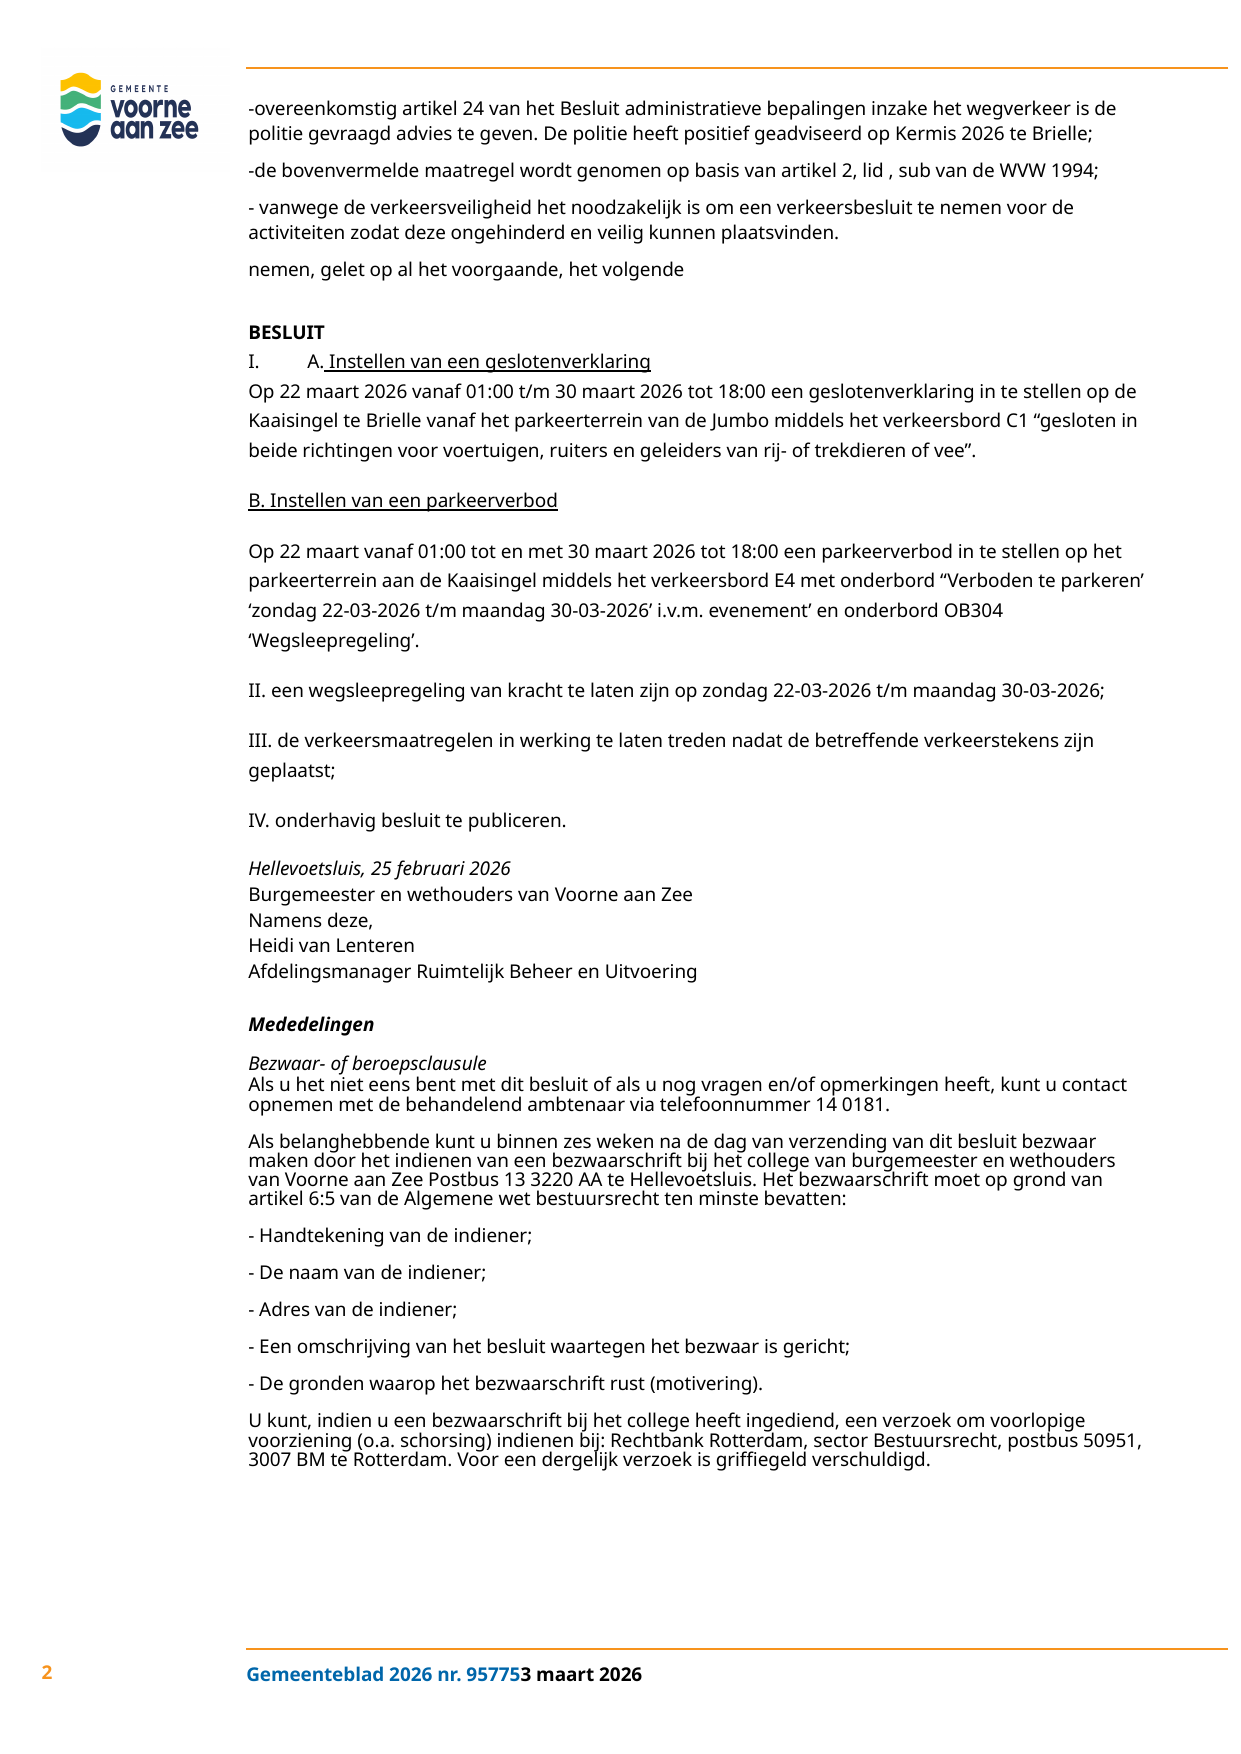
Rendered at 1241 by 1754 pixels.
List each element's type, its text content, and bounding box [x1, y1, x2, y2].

picture [41, 47, 231, 172]
text -overeenkomstig artikel 24 van het Besluit administratieve bepalingen inzake het wegverkeer is de politie gevraagd advies te geven. De politie heeft positief geadviseerd op Kermis 2026 te Brielle; [248, 95, 1152, 146]
text nemen, gelet op al het voorgaande, het volgende [248, 256, 1152, 282]
text - Een omschrijving van het besluit waartegen het bezwaar is gericht; [248, 1338, 1152, 1358]
text Namens deze, [248, 907, 1152, 933]
text Op 22 maart vanaf 01:00 tot en met 30 maart 2026 tot 18:00 een parkeerverbod in te stellen op het parkeerterrein aan de Kaaisingel middels het verkeersbord E4 met onderbord “Verboden te parkeren’ ‘zondag 22-03-2026 t/m maandag 30-03-2026’ i.v.m. evenement’ en onderbord OB304 ‘Wegsleepregeling’. [248, 538, 1152, 653]
text - De gronden waarop het bezwaarschrift rust (motivering). [248, 1375, 1152, 1394]
text Heidi van Lenteren [248, 933, 1152, 958]
text - De naam van de indiener; [248, 1264, 1152, 1284]
text IV. onderhavig besluit te publiceren. [248, 808, 1152, 833]
text -de bovenvermelde maatregel wordt genomen op basis van artikel 2, lid , sub van de WVW 1994; [248, 157, 1152, 183]
text U kunt, indien u een bezwaarschrift bij het college heeft ingediend, een verzoek om voorlopige voorziening (o.a. schorsing) indienen bij: Rechtbank Rotterdam, sector Bestuursrecht, postbus 50951, 3007 BM te Rotterdam. Voor een dergelijk verzoek is griffiegeld verschuldigd. [248, 1412, 1152, 1470]
text Afdelingsmanager Ruimtelijk Beheer en Uitvoering [248, 958, 1152, 984]
text Als belanghebbende kunt u binnen zes weken na de dag van verzending van dit besluit bezwaar maken door het indienen van een bezwaarschrift bij het college van burgemeester en wethouders van Voorne aan Zee Postbus 13 3220 AA te Hellevoetsluis. Het bezwaarschrift moet op grond van artikel 6:5 van de Algemene wet bestuursrecht ten minste bevatten: [248, 1133, 1152, 1210]
text Burgemeester en wethouders van Voorne aan Zee [248, 881, 1152, 907]
text - vanwege de verkeersveiligheid het noodzakelijk is om een verkeersbesluit te nemen voor de activiteiten zodat deze ongehinderd en veilig kunnen plaatsvinden. [248, 194, 1152, 245]
text Hellevoetsluis, 25 februari 2026 [248, 856, 1152, 881]
text BESLUIT [248, 319, 1152, 345]
text Als u het niet eens bent met dit besluit of als u nog vragen en/of opmerkingen heeft, kunt u contact opnemen met de behandelend ambtenaar via telefoonnummer 14 0181. [248, 1076, 1152, 1115]
text II. een wegsleepregeling van kracht te laten zijn op zondag 22-03-2026 t/m maandag 30-03-2026; [248, 677, 1152, 703]
text Mededelingen [248, 1011, 1152, 1037]
text - Handtekening van de indiener; [248, 1227, 1152, 1247]
text III. de verkeersmaatregelen in werking te laten treden nadat de betreffende verkeerstekens zijn geplaatst; [248, 728, 1152, 783]
text Bezwaar- of beroepsclausule [248, 1051, 1152, 1076]
text - Adres van de indiener; [248, 1301, 1152, 1321]
list A. Instellen van een geslotenverklaring [248, 348, 1152, 374]
text B. Instellen van een parkeerverbod [248, 488, 1152, 513]
text Op 22 maart 2026 vanaf 01:00 t/m 30 maart 2026 tot 18:00 een geslotenverklaring in te stellen op de Kaaisingel te Brielle vanaf het parkeerterrein van de Jumbo middels het verkeersbord C1 “gesloten in beide richtingen voor voertuigen, ruiters en geleiders van rij- of trekdieren of vee”. [248, 378, 1152, 463]
